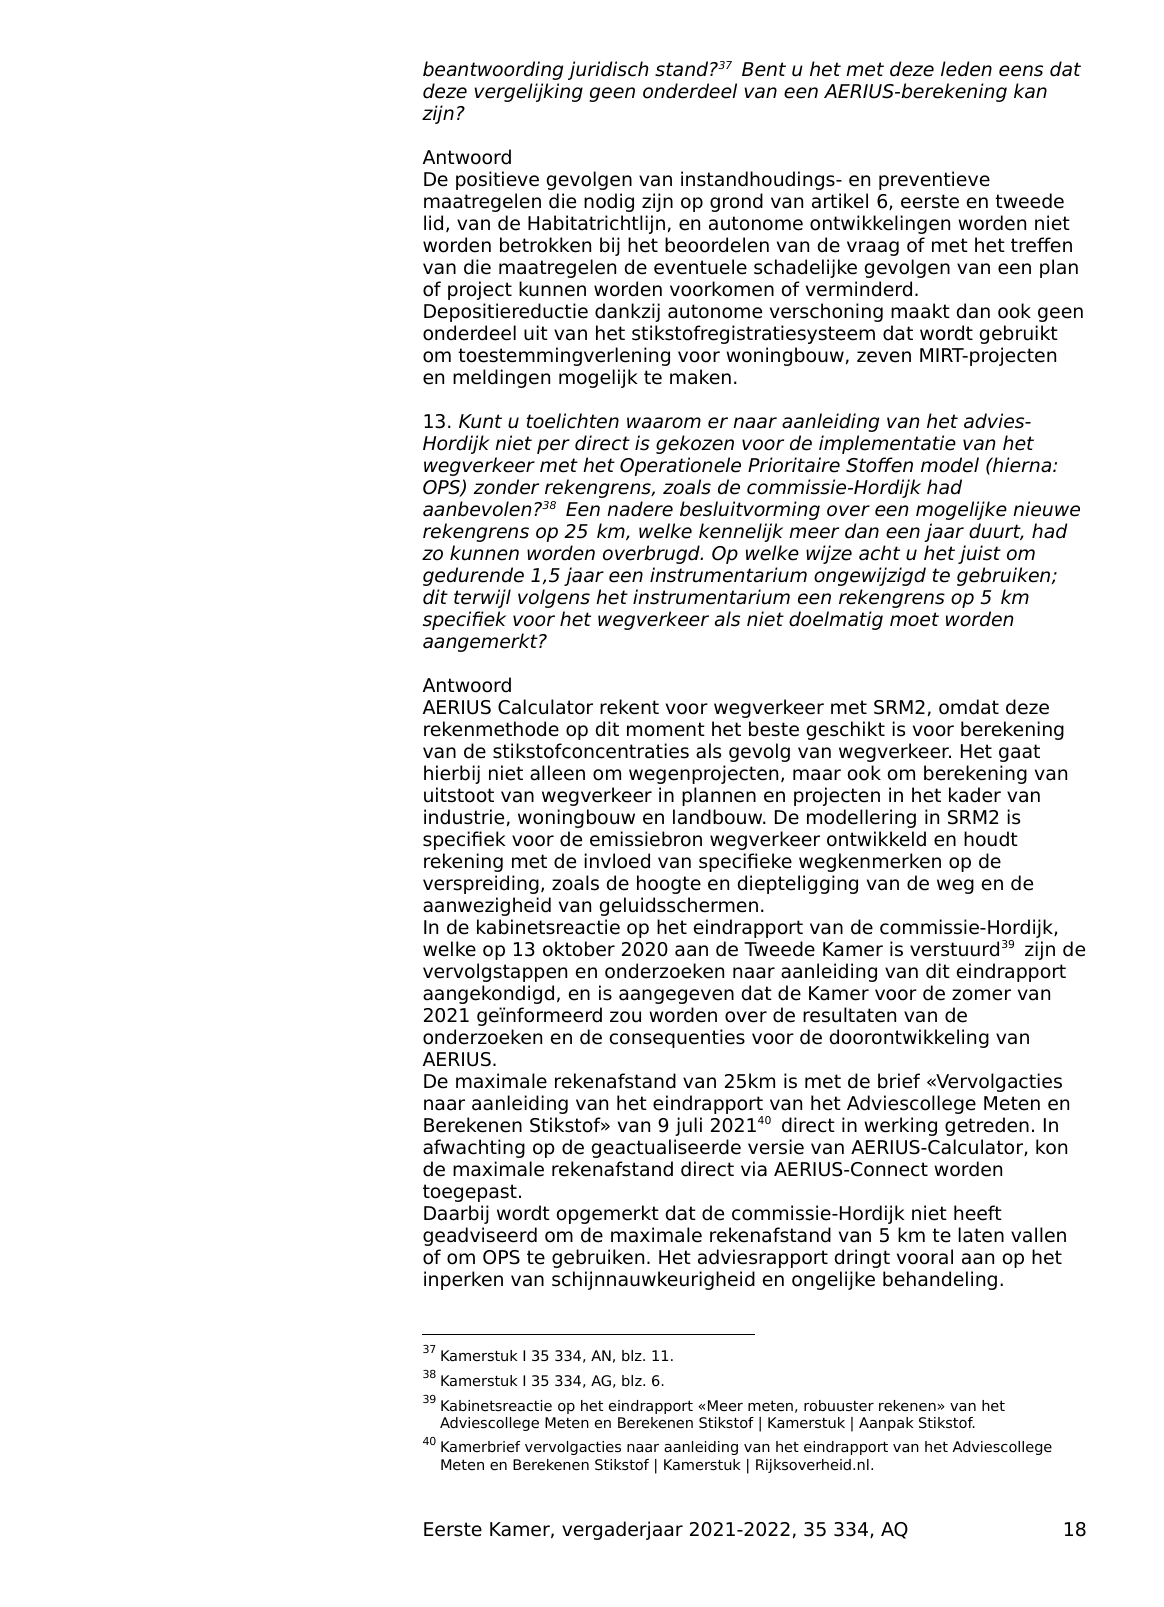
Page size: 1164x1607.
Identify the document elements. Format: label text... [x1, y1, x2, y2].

text Daarbij wordt opgemerkt dat de commissie-Hordijk niet heeft geadviseerd om de maximale rekenafstand van 5 km te laten vallen of om OPS te gebruiken. Het adviesrapport dringt vooral aan op het inperken van schijnnauwkeurigheid en ongelijke behandeling. [422, 1203, 1087, 1291]
text De positieve gevolgen van instandhoudings- en preventieve maatregelen die nodig zijn op grond van artikel 6, eerste en tweede lid, van de Habitatrichtlijn, en autonome ontwikkelingen worden niet worden betrokken bij het beoordelen van de vraag of met het treffen van die maatregelen de eventuele schadelijke gevolgen van een plan of project kunnen worden voorkomen of verminderd. Depositiereductie dankzij autonome verschoning maakt dan ook geen onderdeel uit van het stikstofregistratiesysteem dat wordt gebruikt om toestemmingverlening voor woningbouw, zeven MIRT-projecten en meldingen mogelijk te maken. [422, 169, 1087, 389]
text Kamerstuk I 35 334, AG, blz. 6. [422, 1368, 1087, 1391]
text In de kabinetsreactie op het eindrapport van de commissie-Hordijk, welke op 13 oktober 2020 aan de Tweede Kamer is verstuurd zijn de vervolgstappen en onderzoeken naar aanleiding van dit eindrapport aangekondigd, en is aangegeven dat de Kamer voor de zomer van 2021 geïnformeerd zou worden over de resultaten van de onderzoeken en de consequenties voor de doorontwikkeling van AERIUS. [422, 917, 1087, 1071]
text AERIUS Calculator rekent voor wegverkeer met SRM2, omdat deze rekenmethode op dit moment het beste geschikt is voor berekening van de stikstofconcentraties als gevolg van wegverkeer. Het gaat hierbij niet alleen om wegenprojecten, maar ook om berekening van uitstoot van wegverkeer in plannen en projecten in het kader van industrie, woningbouw en landbouw. De modellering in SRM2 is specifiek voor de emissiebron wegverkeer ontwikkeld en houdt rekening met de invloed van specifieke wegkenmerken op de verspreiding, zoals de hoogte en diepteligging van de weg en de aanwezigheid van geluidsschermen. [422, 697, 1087, 917]
text De maximale rekenafstand van 25km is met de brief «Vervolgacties naar aanleiding van het eindrapport van het Adviescollege Meten en Berekenen Stikstof» van 9 juli 2021 direct in werking getreden. In afwachting op de geactualiseerde versie van AERIUS-Calculator, kon de maximale rekenafstand direct via AERIUS-Connect worden toegepast. [422, 1071, 1087, 1203]
text Kamerstuk I 35 334, AN, blz. 11. [422, 1343, 1087, 1366]
text 13. Kunt u toelichten waarom er naar aanleiding van het advies-Hordijk niet per direct is gekozen voor de implementatie van het wegverkeer met het Operationele Prioritaire Stoffen model (hierna: OPS) zonder rekengrens, zoals de commissie-Hordijk had aanbevolen? Een nadere besluitvorming over een mogelijke nieuwe rekengrens op 25 km, welke kennelijk meer dan een jaar duurt, had zo kunnen worden overbrugd. Op welke wijze acht u het juist om gedurende 1,5 jaar een instrumentarium ongewijzigd te gebruiken; dit terwijl volgens het instrumentarium een rekengrens op 5 km specifiek voor het wegverkeer als niet doelmatig moet worden aangemerkt? [422, 411, 1087, 653]
text beantwoording juridisch stand? Bent u het met deze leden eens dat deze vergelijking geen onderdeel van een AERIUS-berekening kan zijn? [422, 59, 1087, 125]
text Kamerbrief vervolgacties naar aanleiding van het eindrapport van het Adviescollege Meten en Berekenen Stikstof | Kamerstuk | Rijksoverheid.nl. [422, 1435, 1087, 1474]
text Kabinetsreactie op het eindrapport «Meer meten, robuuster rekenen» van het Adviescollege Meten en Berekenen Stikstof | Kamerstuk | Aanpak Stikstof. [422, 1393, 1087, 1432]
text Antwoord [422, 675, 1087, 697]
text Antwoord [422, 147, 1087, 169]
